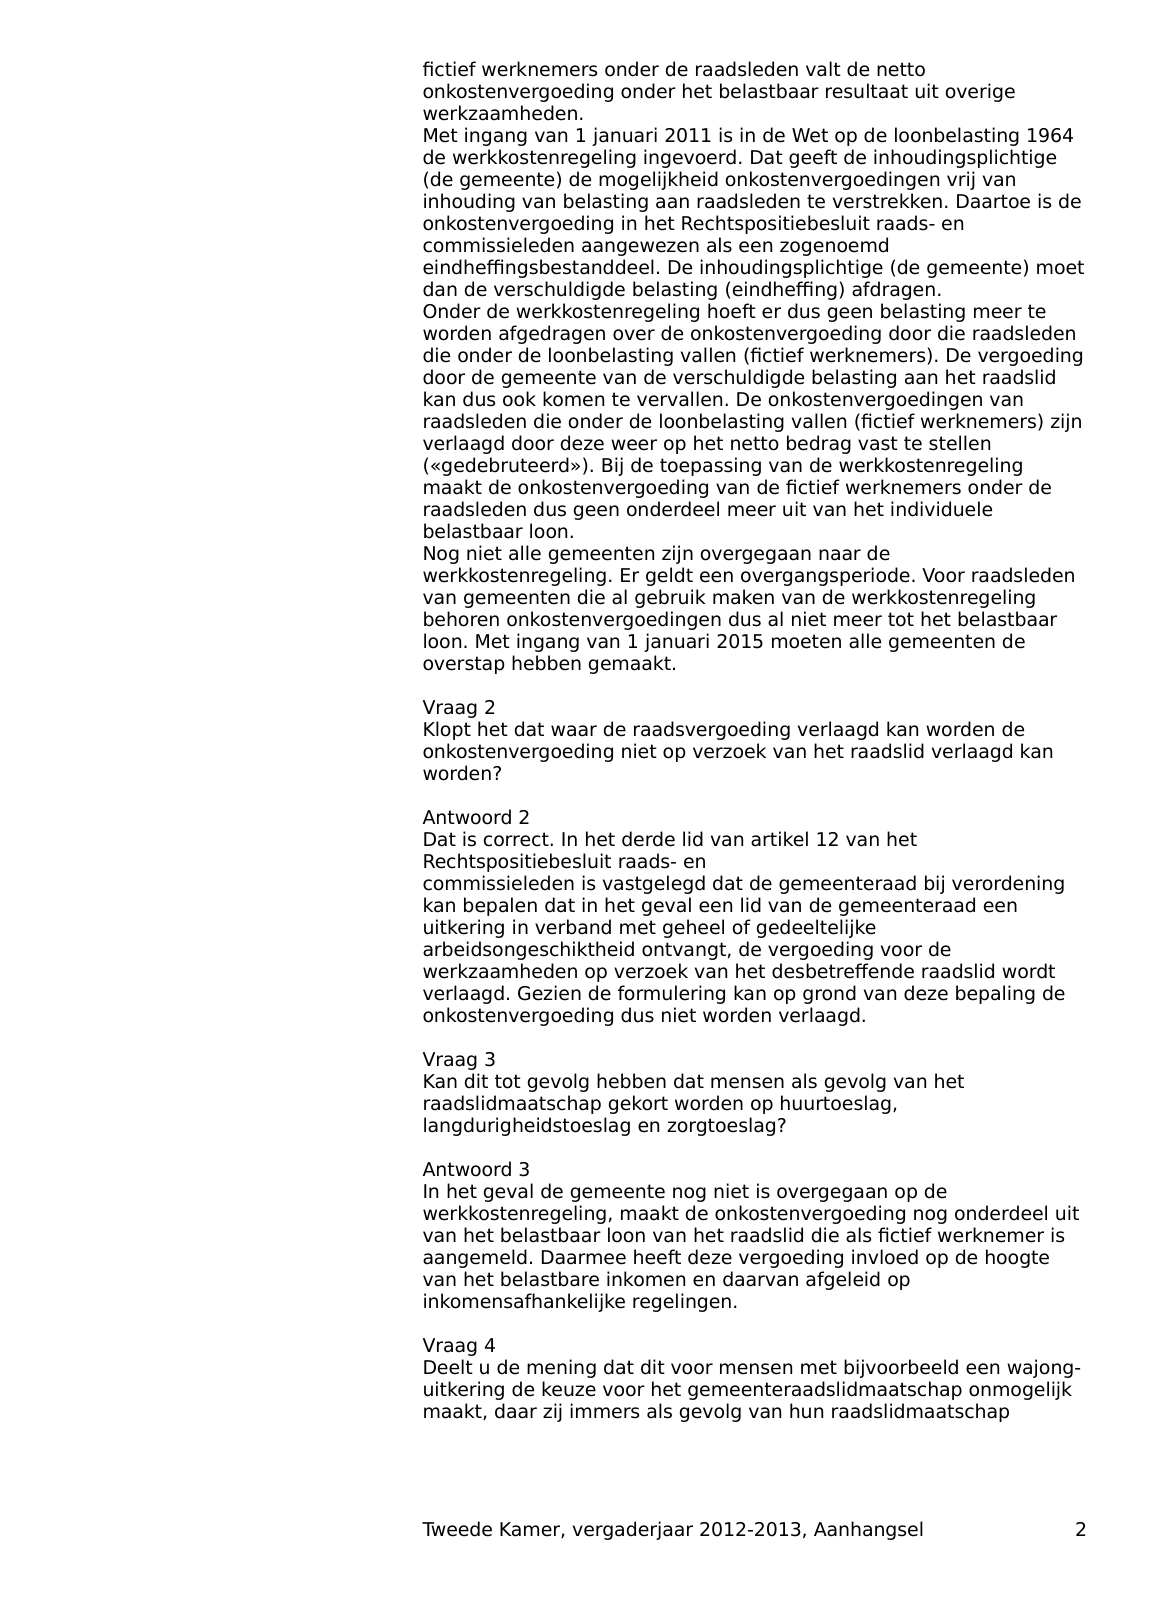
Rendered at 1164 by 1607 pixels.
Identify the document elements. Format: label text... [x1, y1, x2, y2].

text fictief werknemers onder de raadsleden valt de netto onkostenvergoeding onder het belastbaar resultaat uit overige werkzaamheden. [422, 59, 1087, 125]
text Antwoord 2 [422, 807, 1087, 829]
text Vraag 2 [422, 697, 1087, 719]
text Klopt het dat waar de raadsvergoeding verlaagd kan worden de onkostenvergoeding niet op verzoek van het raadslid verlaagd kan worden? [422, 719, 1087, 784]
text Dat is correct. In het derde lid van artikel 12 van het Rechtspositiebesluit raads- en [422, 829, 1087, 873]
text Antwoord 3 [422, 1159, 1087, 1181]
text In het geval de gemeente nog niet is overgegaan op de werkkostenregeling, maakt de onkostenvergoeding nog onderdeel uit van het belastbaar loon van het raadslid die als fictief werknemer is aangemeld. Daarmee heeft deze vergoeding invloed op de hoogte van het belastbare inkomen en daarvan afgeleid op inkomensafhankelijke regelingen. [422, 1181, 1087, 1313]
text commissieleden is vastgelegd dat de gemeenteraad bij verordening kan bepalen dat in het geval een lid van de gemeenteraad een uitkering in verband met geheel of gedeeltelijke arbeidsongeschiktheid ontvangt, de vergoeding voor de werkzaamheden op verzoek van het desbetreffende raadslid wordt verlaagd. Gezien de formulering kan op grond van deze bepaling de onkostenvergoeding dus niet worden verlaagd. [422, 873, 1087, 1027]
text Met ingang van 1 januari 2011 is in de Wet op de loonbelasting 1964 de werkkostenregeling ingevoerd. Dat geeft de inhoudingsplichtige (de gemeente) de mogelijkheid onkostenvergoedingen vrij van inhouding van belasting aan raadsleden te verstrekken. Daartoe is de onkostenvergoeding in het Rechtspositiebesluit raads- en commissieleden aangewezen als een zogenoemd eindheffingsbestanddeel. De inhoudingsplichtige (de gemeente) moet dan de verschuldigde belasting (eindheffing) afdragen. [422, 125, 1087, 301]
text Onder de werkkostenregeling hoeft er dus geen belasting meer te worden afgedragen over de onkostenvergoeding door die raadsleden die onder de loonbelasting vallen (fictief werknemers). De vergoeding door de gemeente van de verschuldigde belasting aan het raadslid kan dus ook komen te vervallen. De onkostenvergoedingen van raadsleden die onder de loonbelasting vallen (fictief werknemers) zijn verlaagd door deze weer op het netto bedrag vast te stellen («gedebruteerd»). Bij de toepassing van de werkkostenregeling maakt de onkostenvergoeding van de fictief werknemers onder de raadsleden dus geen onderdeel meer uit van het individuele belastbaar loon. [422, 301, 1087, 543]
text Vraag 4 [422, 1335, 1087, 1357]
text Vraag 3 [422, 1049, 1087, 1071]
text Kan dit tot gevolg hebben dat mensen als gevolg van het raadslidmaatschap gekort worden op huurtoeslag, langdurigheidstoeslag en zorgtoeslag? [422, 1071, 1087, 1137]
text Deelt u de mening dat dit voor mensen met bijvoorbeeld een wajong-uitkering de keuze voor het gemeenteraadslidmaatschap onmogelijk maakt, daar zij immers als gevolg van hun raadslidmaatschap [422, 1357, 1087, 1423]
text Nog niet alle gemeenten zijn overgegaan naar de werkkostenregeling. Er geldt een overgangsperiode. Voor raadsleden van gemeenten die al gebruik maken van de werkkostenregeling behoren onkostenvergoedingen dus al niet meer tot het belastbaar loon. Met ingang van 1 januari 2015 moeten alle gemeenten de overstap hebben gemaakt. [422, 543, 1087, 674]
